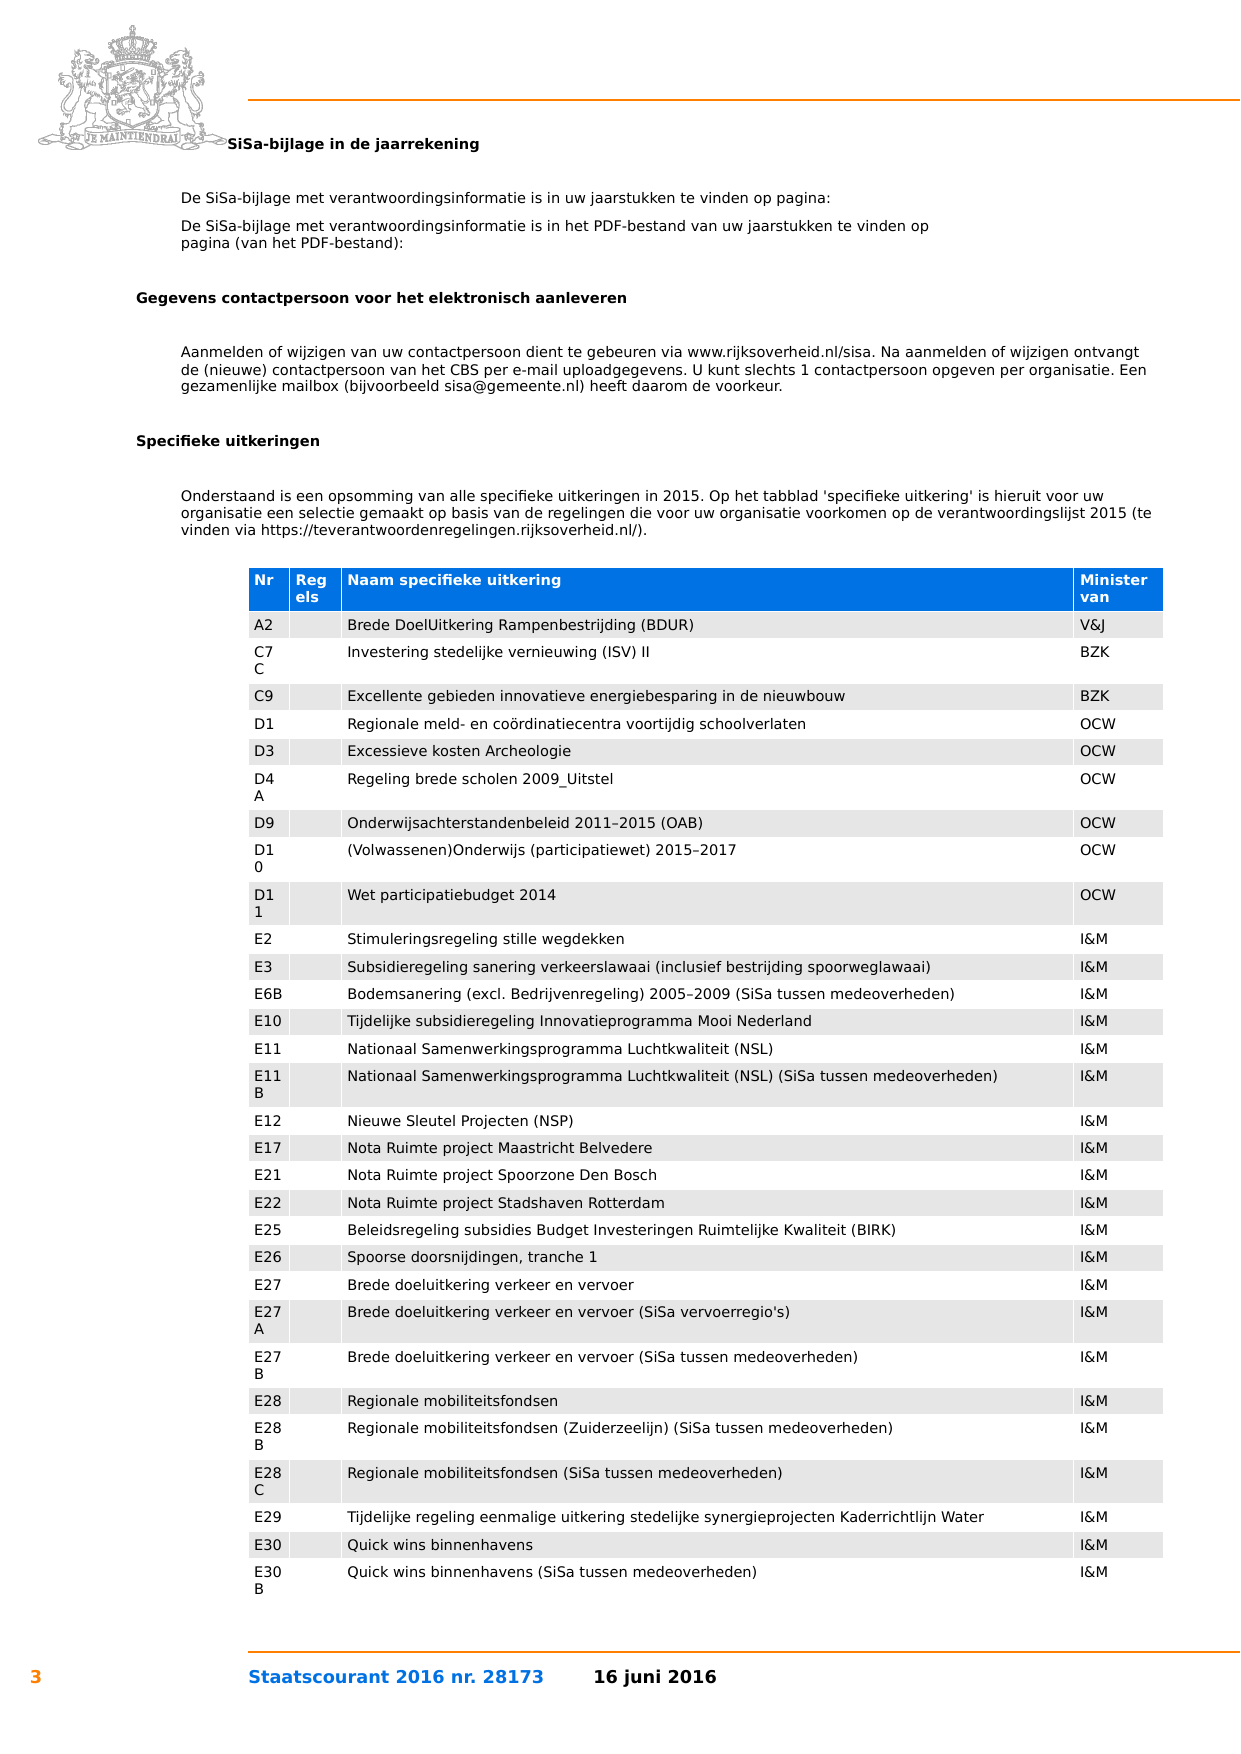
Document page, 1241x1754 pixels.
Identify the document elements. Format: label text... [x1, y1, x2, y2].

table_cell Nota Ruimte project Spoorzone Den Bosch [342, 1163, 1073, 1189]
table_cell Regionale mobiliteitsfondsen [342, 1388, 1073, 1414]
table_header Naam specifieke uitkering [342, 568, 1073, 611]
table_cell E26 [249, 1245, 289, 1271]
table_cell [290, 1272, 341, 1298]
table_header Nr [249, 568, 289, 611]
table_cell Nota Ruimte project Stadshaven Rotterdam [342, 1190, 1073, 1216]
table_cell Nationaal Samenwerkingsprogramma Luchtkwaliteit (NSL) (SiSa tussen medeoverheden) [342, 1063, 1073, 1107]
table_cell I&M [1074, 954, 1163, 980]
table_cell Beleidsregeling subsidies Budget Investeringen Ruimtelijke Kwaliteit (BIRK) [342, 1217, 1073, 1244]
table_cell E30 [249, 1532, 289, 1558]
table_cell D11 [249, 882, 289, 925]
table_cell E28C [249, 1460, 289, 1503]
table_cell E25 [249, 1217, 289, 1244]
table_cell [290, 1009, 341, 1035]
table_cell I&M [1074, 1063, 1163, 1107]
table_cell [290, 1460, 341, 1503]
table_cell I&M [1074, 1388, 1163, 1414]
table_cell E17 [249, 1135, 289, 1161]
table_cell I&M [1074, 1217, 1163, 1244]
table_cell E6B [249, 981, 289, 1007]
table_cell OCW [1074, 838, 1163, 881]
table_cell I&M [1074, 1108, 1163, 1134]
table_cell E2 [249, 926, 289, 953]
table_cell [290, 838, 341, 881]
table_cell [131, 158, 1163, 185]
table_cell I&M [1074, 1245, 1163, 1271]
table_cell [290, 882, 341, 925]
table_cell Regionale mobiliteitsfondsen (Zuiderzeelijn) (SiSa tussen medeoverheden) [342, 1416, 1073, 1459]
table_cell Tijdelijke subsidieregeling Innovatieprogramma Mooi Nederland [342, 1009, 1073, 1035]
table_cell Quick wins binnenhavens (SiSa tussen medeoverheden) [342, 1559, 1073, 1602]
table_cell SiSa-bijlage in de jaarrekening [131, 131, 1163, 157]
table_cell OCW [1074, 882, 1163, 925]
table_cell [290, 739, 341, 765]
table_cell [290, 1416, 341, 1459]
table_cell Onderwijsachterstandenbeleid 2011–2015 (OAB) [342, 810, 1073, 837]
table_cell [290, 1036, 341, 1062]
table_cell I&M [1074, 1300, 1163, 1343]
table_cell Brede doeluitkering verkeer en vervoer (SiSa tussen medeoverheden) [342, 1344, 1073, 1387]
table_cell OCW [1074, 711, 1163, 737]
table_cell [131, 483, 174, 543]
table_cell [290, 1344, 341, 1387]
table_cell I&M [1074, 1163, 1163, 1189]
table_cell [290, 1300, 341, 1343]
table_cell [974, 213, 1163, 256]
table_cell [290, 1504, 341, 1531]
table_cell [131, 258, 1163, 284]
table_cell E28 [249, 1388, 289, 1414]
table_cell Regeling brede scholen 2009_Uitstel [342, 766, 1073, 809]
table_cell E30B [249, 1559, 289, 1602]
table_cell Specifieke uitkeringen [131, 429, 1163, 455]
table_cell [974, 186, 1163, 212]
table_cell C7C [249, 639, 289, 683]
table_cell I&M [1074, 1135, 1163, 1161]
table_cell [290, 981, 341, 1007]
table_cell D4A [249, 766, 289, 809]
table_cell I&M [1074, 1460, 1163, 1503]
table_cell [131, 340, 174, 400]
table_cell Investering stedelijke vernieuwing (ISV) II [342, 639, 1073, 683]
table_cell Aanmelden of wijzigen van uw contactpersoon dient te gebeuren via www.rijksoverheid.nl/sisa. Na aanmelden of wijzigen ontvangt de (nieuwe) contactpersoon van het CBS per e-mail uploadgegevens. U kunt slechts 1 contactpersoon opgeven per organisatie. Een gezamenlijke mailbox (bijvoorbeeld sisa@gemeente.nl) heeft daarom de voorkeur. [175, 340, 1163, 400]
table_cell D10 [249, 838, 289, 881]
table_cell [131, 312, 1163, 339]
table_cell C9 [249, 684, 289, 710]
table_cell [290, 1163, 341, 1189]
table_cell E11 [249, 1036, 289, 1062]
table_cell [290, 612, 341, 638]
table_cell BZK [1074, 639, 1163, 683]
table_cell Wet participatiebudget 2014 [342, 882, 1073, 925]
table_cell OCW [1074, 810, 1163, 837]
table_cell [290, 1063, 341, 1107]
table_cell [290, 1190, 341, 1216]
table_cell [131, 186, 174, 212]
table_cell Nota Ruimte project Maastricht Belvedere [342, 1135, 1073, 1161]
table_cell I&M [1074, 981, 1163, 1007]
table_cell Brede doeluitkering verkeer en vervoer (SiSa vervoerregio's) [342, 1300, 1073, 1343]
table_cell D9 [249, 810, 289, 837]
table_cell E27A [249, 1300, 289, 1343]
table_cell Subsidieregeling sanering verkeerslawaai (inclusief bestrijding spoorweglawaai) [342, 954, 1073, 980]
table_cell E27B [249, 1344, 289, 1387]
table_cell Nationaal Samenwerkingsprogramma Luchtkwaliteit (NSL) [342, 1036, 1073, 1062]
table_cell [290, 711, 341, 737]
table_cell V&J [1074, 612, 1163, 638]
table_cell [290, 810, 341, 837]
table_cell [290, 1245, 341, 1271]
table_cell BZK [1074, 684, 1163, 710]
table_cell Brede doeluitkering verkeer en vervoer [342, 1272, 1073, 1298]
table_cell Regionale mobiliteitsfondsen (SiSa tussen medeoverheden) [342, 1460, 1073, 1503]
table_cell [290, 766, 341, 809]
table_cell I&M [1074, 1416, 1163, 1459]
table_cell [290, 1135, 341, 1161]
table_cell Stimuleringsregeling stille wegdekken [342, 926, 1073, 953]
table_cell E29 [249, 1504, 289, 1531]
table_cell [290, 1388, 341, 1414]
table_cell Regionale meld- en coördinatiecentra voortijdig schoolverlaten [342, 711, 1073, 737]
table_cell D3 [249, 739, 289, 765]
table_cell [290, 639, 341, 683]
table_cell E12 [249, 1108, 289, 1134]
table_cell [290, 1532, 341, 1558]
table_cell D1 [249, 711, 289, 737]
table_header Minister van [1074, 568, 1163, 611]
table_cell Spoorse doorsnijdingen, tranche 1 [342, 1245, 1073, 1271]
table_cell Quick wins binnenhavens [342, 1532, 1073, 1558]
table_cell E21 [249, 1163, 289, 1189]
table_cell Gegevens contactpersoon voor het elektronisch aanleveren [131, 285, 1163, 311]
table_cell [290, 926, 341, 953]
table_cell E11B [249, 1063, 289, 1107]
table_cell Brede DoelUitkering Rampenbestrijding (BDUR) [342, 612, 1073, 638]
table_cell [131, 401, 1163, 427]
table_cell [290, 1108, 341, 1134]
table_cell De SiSa-bijlage met verantwoordingsinformatie is in uw jaarstukken te vinden op pagina: [175, 186, 973, 212]
table_cell E10 [249, 1009, 289, 1035]
table_cell [290, 684, 341, 710]
table_cell I&M [1074, 1504, 1163, 1531]
table_cell Nieuwe Sleutel Projecten (NSP) [342, 1108, 1073, 1134]
table_cell E27 [249, 1272, 289, 1298]
table_cell Excellente gebieden innovatieve energiebesparing in de nieuwbouw [342, 684, 1073, 710]
table_cell Bodemsanering (excl. Bedrijvenregeling) 2005–2009 (SiSa tussen medeoverheden) [342, 981, 1073, 1007]
table_cell OCW [1074, 739, 1163, 765]
table_cell I&M [1074, 1344, 1163, 1387]
table_cell (Volwassenen)Onderwijs (participatiewet) 2015–2017 [342, 838, 1073, 881]
table_cell I&M [1074, 1272, 1163, 1298]
table_cell E3 [249, 954, 289, 980]
table_cell Excessieve kosten Archeologie [342, 739, 1073, 765]
table_cell [290, 1217, 341, 1244]
picture [38, 25, 227, 150]
table_cell I&M [1074, 926, 1163, 953]
table_cell I&M [1074, 1036, 1163, 1062]
table_cell E22 [249, 1190, 289, 1216]
table_cell OCW [1074, 766, 1163, 809]
table_cell Tijdelijke regeling eenmalige uitkering stedelijke synergieprojecten Kaderrichtlijn Water [342, 1504, 1073, 1531]
table_cell I&M [1074, 1190, 1163, 1216]
table_cell I&M [1074, 1009, 1163, 1035]
table_cell De SiSa-bijlage met verantwoordingsinformatie is in het PDF-bestand van uw jaarstukken te vinden op pagina (van het PDF-bestand): [175, 213, 973, 256]
table_cell [290, 954, 341, 980]
table_cell I&M [1074, 1559, 1163, 1602]
table_header Regels [290, 568, 341, 611]
table_cell E28B [249, 1416, 289, 1459]
table_cell Onderstaand is een opsomming van alle specifieke uitkeringen in 2015. Op het tabblad 'specifieke uitkering' is hieruit voor uw organisatie een selectie gemaakt op basis van de regelingen die voor uw organisatie voorkomen op de verantwoordingslijst 2015 (te vinden via https://teverantwoordenregelingen.rijksoverheid.nl/). [175, 483, 1163, 543]
table_cell [131, 456, 1163, 482]
table_cell [131, 213, 174, 256]
table_cell A2 [249, 612, 289, 638]
table_cell [290, 1559, 341, 1602]
table_cell I&M [1074, 1532, 1163, 1558]
